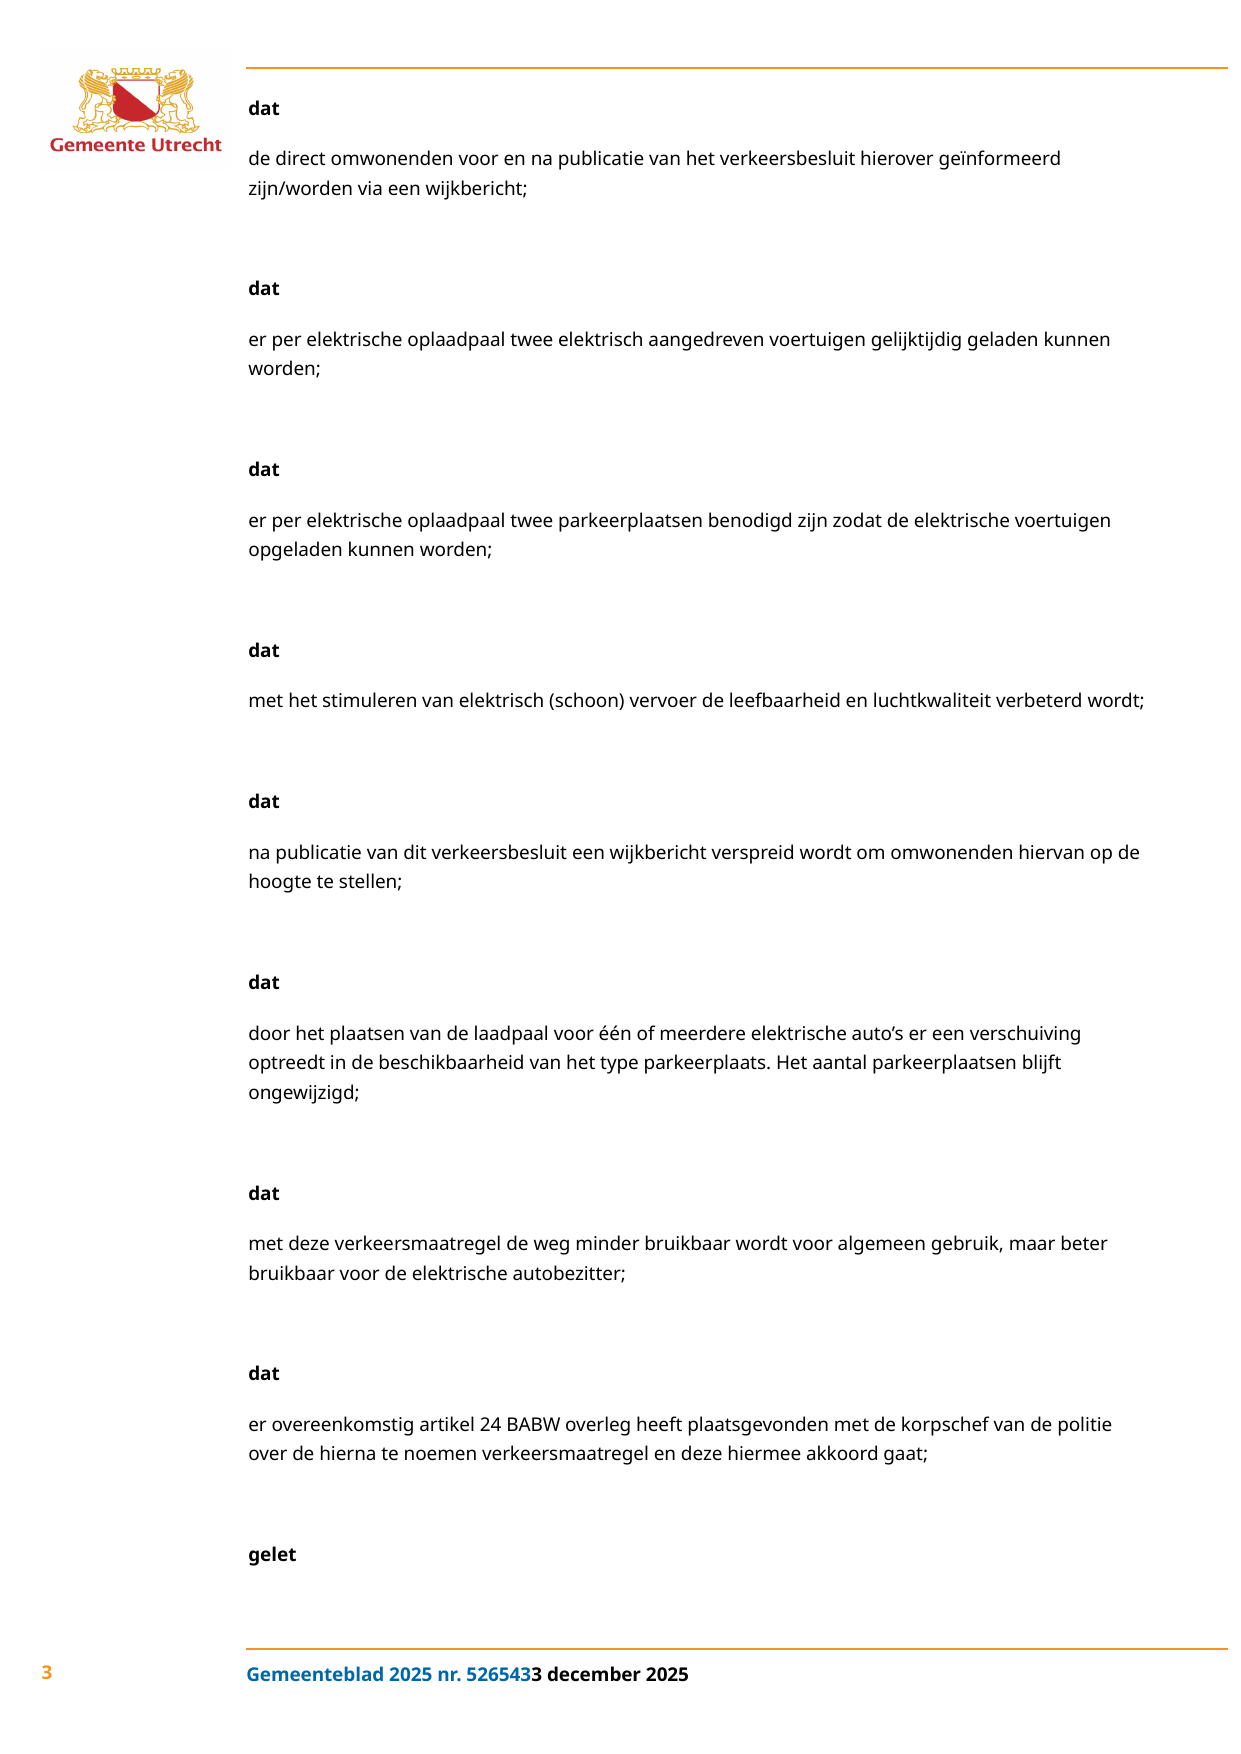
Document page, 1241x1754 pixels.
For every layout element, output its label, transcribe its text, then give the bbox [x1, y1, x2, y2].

text dat [248, 788, 1152, 814]
text dat [248, 969, 1152, 995]
text dat [248, 276, 1152, 301]
picture [41, 47, 231, 172]
text dat [248, 637, 1152, 663]
text door het plaatsen van de laadpaal voor één of meerdere elektrische auto’s er een verschuiving optreedt in de beschikbaarheid van het type parkeerplaats. Het aantal parkeerplaatsen blijft ongewijzigd; [248, 1020, 1152, 1105]
text er per elektrische oplaadpaal twee elektrisch aangedreven voertuigen gelijktijdig geladen kunnen worden; [248, 326, 1152, 381]
text de direct omwonenden voor en na publicatie van het verkeersbesluit hierover geïnformeerd zijn/worden via een wijkbericht; [248, 145, 1152, 201]
text er per elektrische oplaadpaal twee parkeerplaatsen benodigd zijn zodat de elektrische voertuigen opgeladen kunnen worden; [248, 507, 1152, 562]
text gelet [248, 1541, 1152, 1567]
text dat [248, 1361, 1152, 1386]
text na publicatie van dit verkeersbesluit een wijkbericht verspreid wordt om omwonenden hiervan op de hoogte te stellen; [248, 839, 1152, 894]
text dat [248, 456, 1152, 482]
text met het stimuleren van elektrisch (schoon) vervoer de leefbaarheid en luchtkwaliteit verbeterd wordt; [248, 688, 1152, 713]
text met deze verkeersmaatregel de weg minder bruikbaar wordt voor algemeen gebruik, maar beter bruikbaar voor de elektrische autobezitter; [248, 1230, 1152, 1286]
text dat [248, 1180, 1152, 1206]
text dat [248, 95, 1152, 121]
text er overeenkomstig artikel 24 BABW overleg heeft plaatsgevonden met de korpschef van de politie over de hierna te noemen verkeersmaatregel en deze hiermee akkoord gaat; [248, 1411, 1152, 1466]
